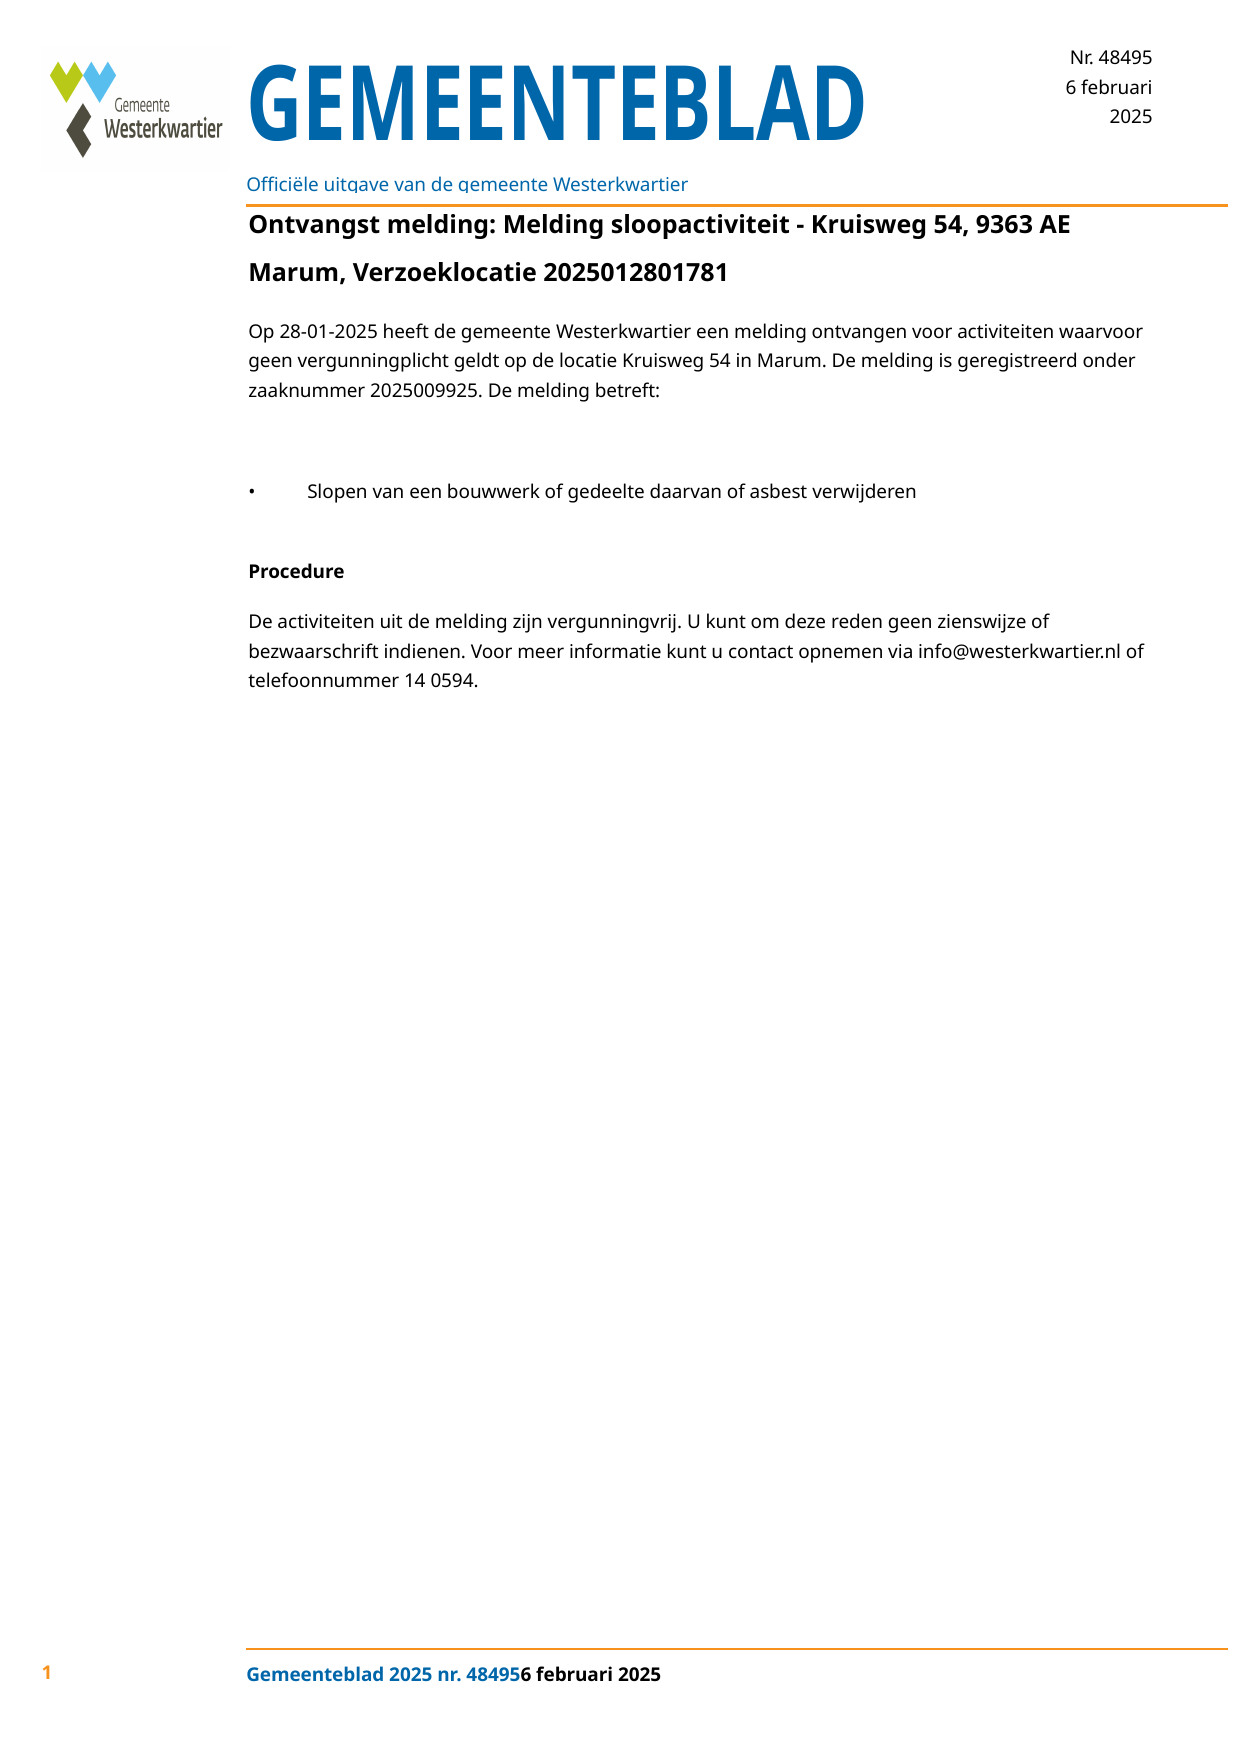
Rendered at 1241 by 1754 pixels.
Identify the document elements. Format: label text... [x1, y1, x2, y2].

picture [41, 47, 231, 172]
list Slopen van een bouwwerk of gedeelte daarvan of asbest verwijderen [248, 478, 1152, 504]
text Op 28-01-2025 heeft de gemeente Westerkwartier een melding ontvangen voor activiteiten waarvoor geen vergunningplicht geldt op de locatie Kruisweg 54 in Marum. De melding is geregistreerd onder zaaknummer 2025009925. De melding betreft: [248, 318, 1152, 403]
text Procedure [248, 558, 1152, 584]
text Ontvangst melding: Melding sloopactiviteit - Kruisweg 54, 9363 AE Marum, Verzoeklocatie 2025012801781 [248, 207, 1152, 288]
text De activiteiten uit de melding zijn vergunningvrij. U kunt om deze reden geen zienswijze of bezwaarschrift indienen. Voor meer informatie kunt u contact opnemen via info@westerkwartier.nl of telefoonnummer 14 0594. [248, 608, 1152, 693]
